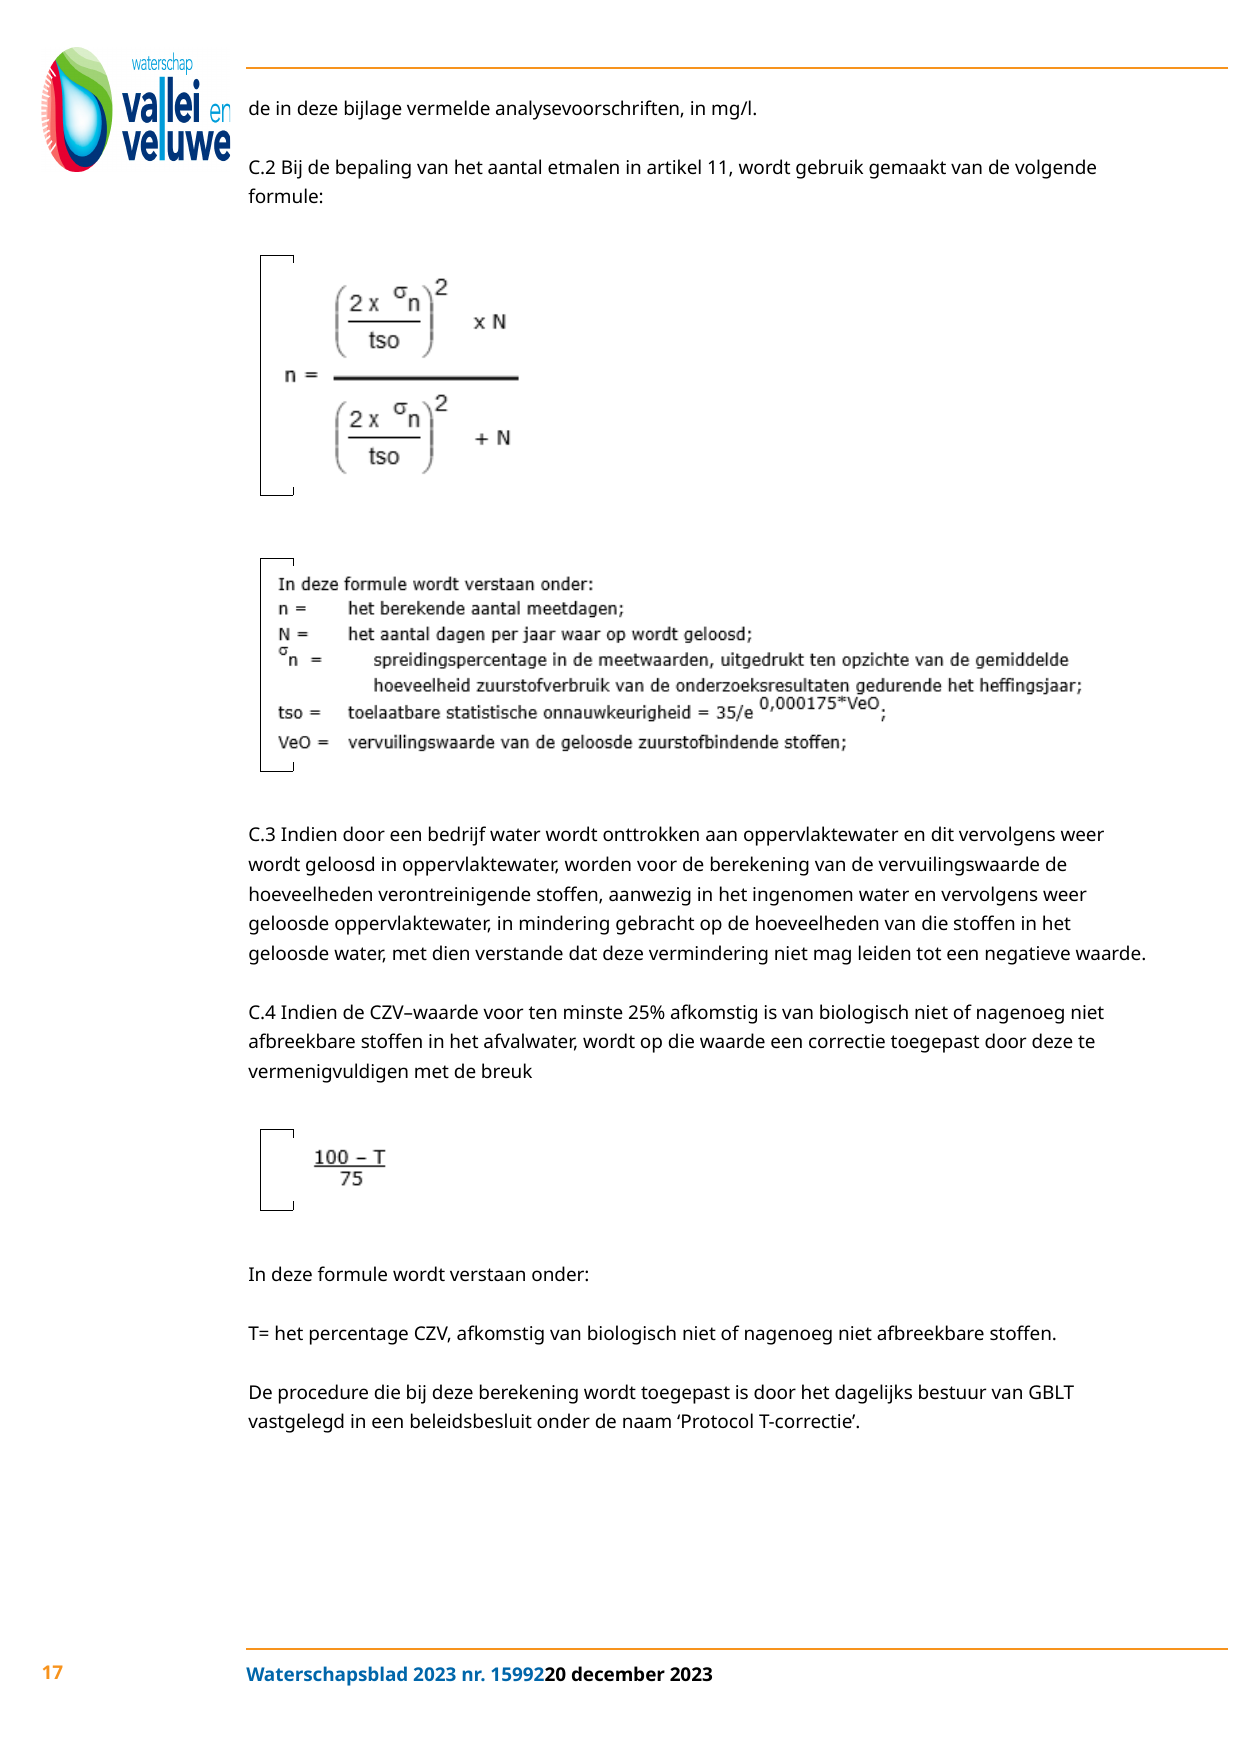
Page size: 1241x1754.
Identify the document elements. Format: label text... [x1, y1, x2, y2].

text In deze formule wordt verstaan onder: [248, 1261, 1152, 1287]
text C.2 Bij de bepaling van het aantal etmalen in artikel 11, wordt gebruik gemaakt van de volgende formule: [248, 154, 1152, 209]
picture [268, 263, 535, 487]
text de in deze bijlage vermelde analysevoorschriften, in mg/l. [248, 95, 1152, 121]
picture [268, 566, 1096, 762]
text T= het percentage CZV, afkomstig van biologisch niet of nagenoeg niet afbreekbare stoffen. [248, 1320, 1152, 1346]
text C.4 Indien de CZV–waarde voor ten minste 25% afkomstig is van biologisch niet of nagenoeg niet afbreekbare stoffen in het afvalwater, wordt op die waarde een correctie toegepast door deze te vermenigvuldigen met de breuk [248, 999, 1152, 1084]
text C.3 Indien door een bedrijf water wordt onttrokken aan oppervlaktewater en dit vervolgens weer wordt geloosd in oppervlaktewater, worden voor de berekening van de vervuilingswaarde de hoeveelheden verontreinigende stoffen, aanwezig in het ingenomen water en vervolgens weer geloosde oppervlaktewater, in mindering gebracht op de hoeveelheden van die stoffen in het geloosde water, met dien verstande dat deze vermindering niet mag leiden tot een negatieve waarde. [248, 822, 1152, 966]
picture [41, 47, 231, 172]
text De procedure die bij deze berekening wordt toegepast is door het dagelijks bestuur van GBLT vastgelegd in een beleidsbesluit onder de naam ‘Protocol T-correctie’. [248, 1379, 1152, 1434]
picture [268, 1138, 505, 1201]
